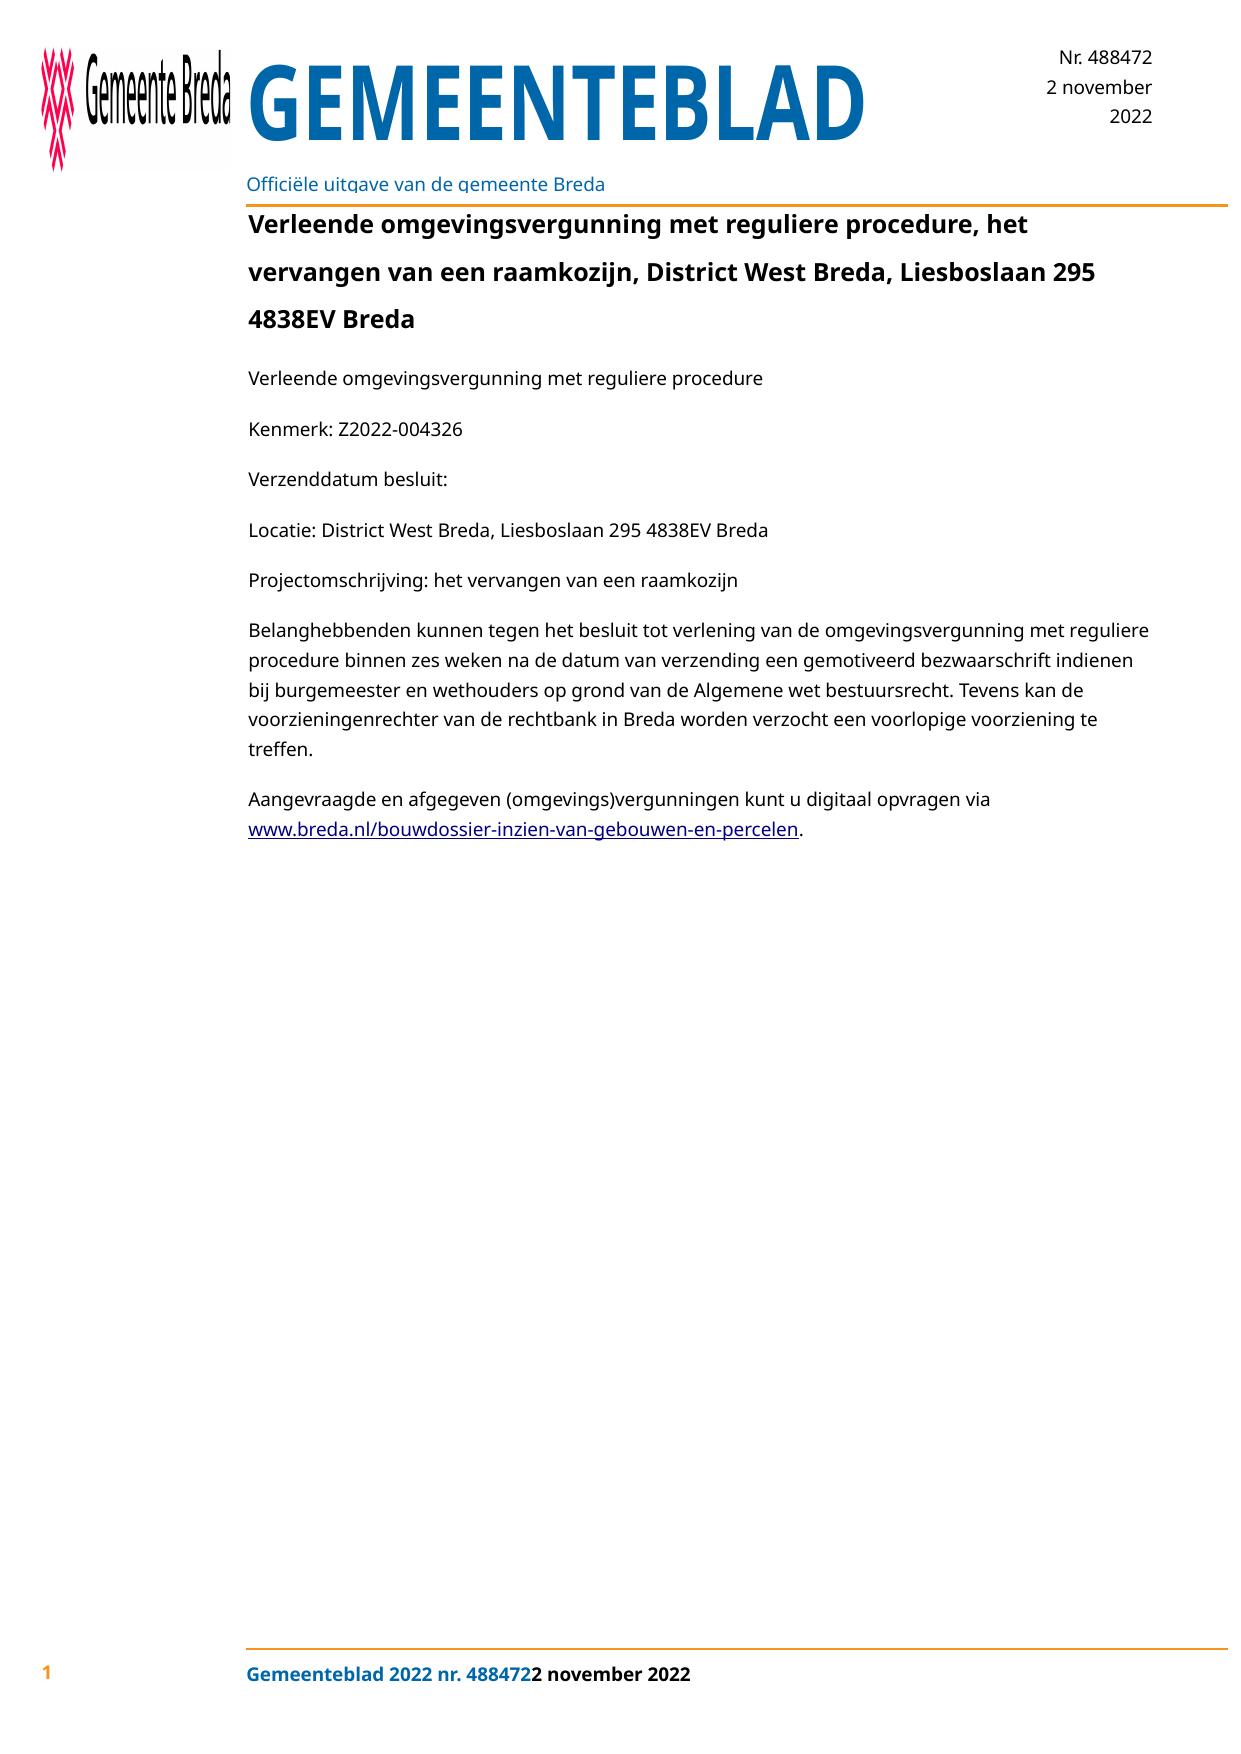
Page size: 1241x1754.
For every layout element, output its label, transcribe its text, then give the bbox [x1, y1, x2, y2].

text Verleende omgevingsvergunning met reguliere procedure [248, 366, 1152, 391]
text Projectomschrijving: het vervangen van een raamkozijn [248, 567, 1152, 593]
text Belanghebbenden kunnen tegen het besluit tot verlening van de omgevingsvergunning met reguliere procedure binnen zes weken na de datum van verzending een gemotiveerd bezwaarschrift indienen bij burgemeester en wethouders op grond van de Algemene wet bestuursrecht. Tevens kan de voorzieningenrechter van de rechtbank in Breda worden verzocht een voorlopige voorziening te treffen. [248, 618, 1152, 762]
text Verzenddatum besluit: [248, 466, 1152, 492]
text Kenmerk: Z2022-004326 [248, 416, 1152, 442]
picture [41, 47, 231, 172]
text Aangevraagde en afgegeven (omgevings)vergunningen kunt u digitaal opvragen via www.breda.nl/bouwdossier-inzien-van-gebouwen-en-percelen. [248, 786, 1152, 842]
text Locatie: District West Breda, Liesboslaan 295 4838EV Breda [248, 517, 1152, 542]
text Verleende omgevingsvergunning met reguliere procedure, het vervangen van een raamkozijn, District West Breda, Liesboslaan 295 4838EV Breda [248, 207, 1152, 336]
